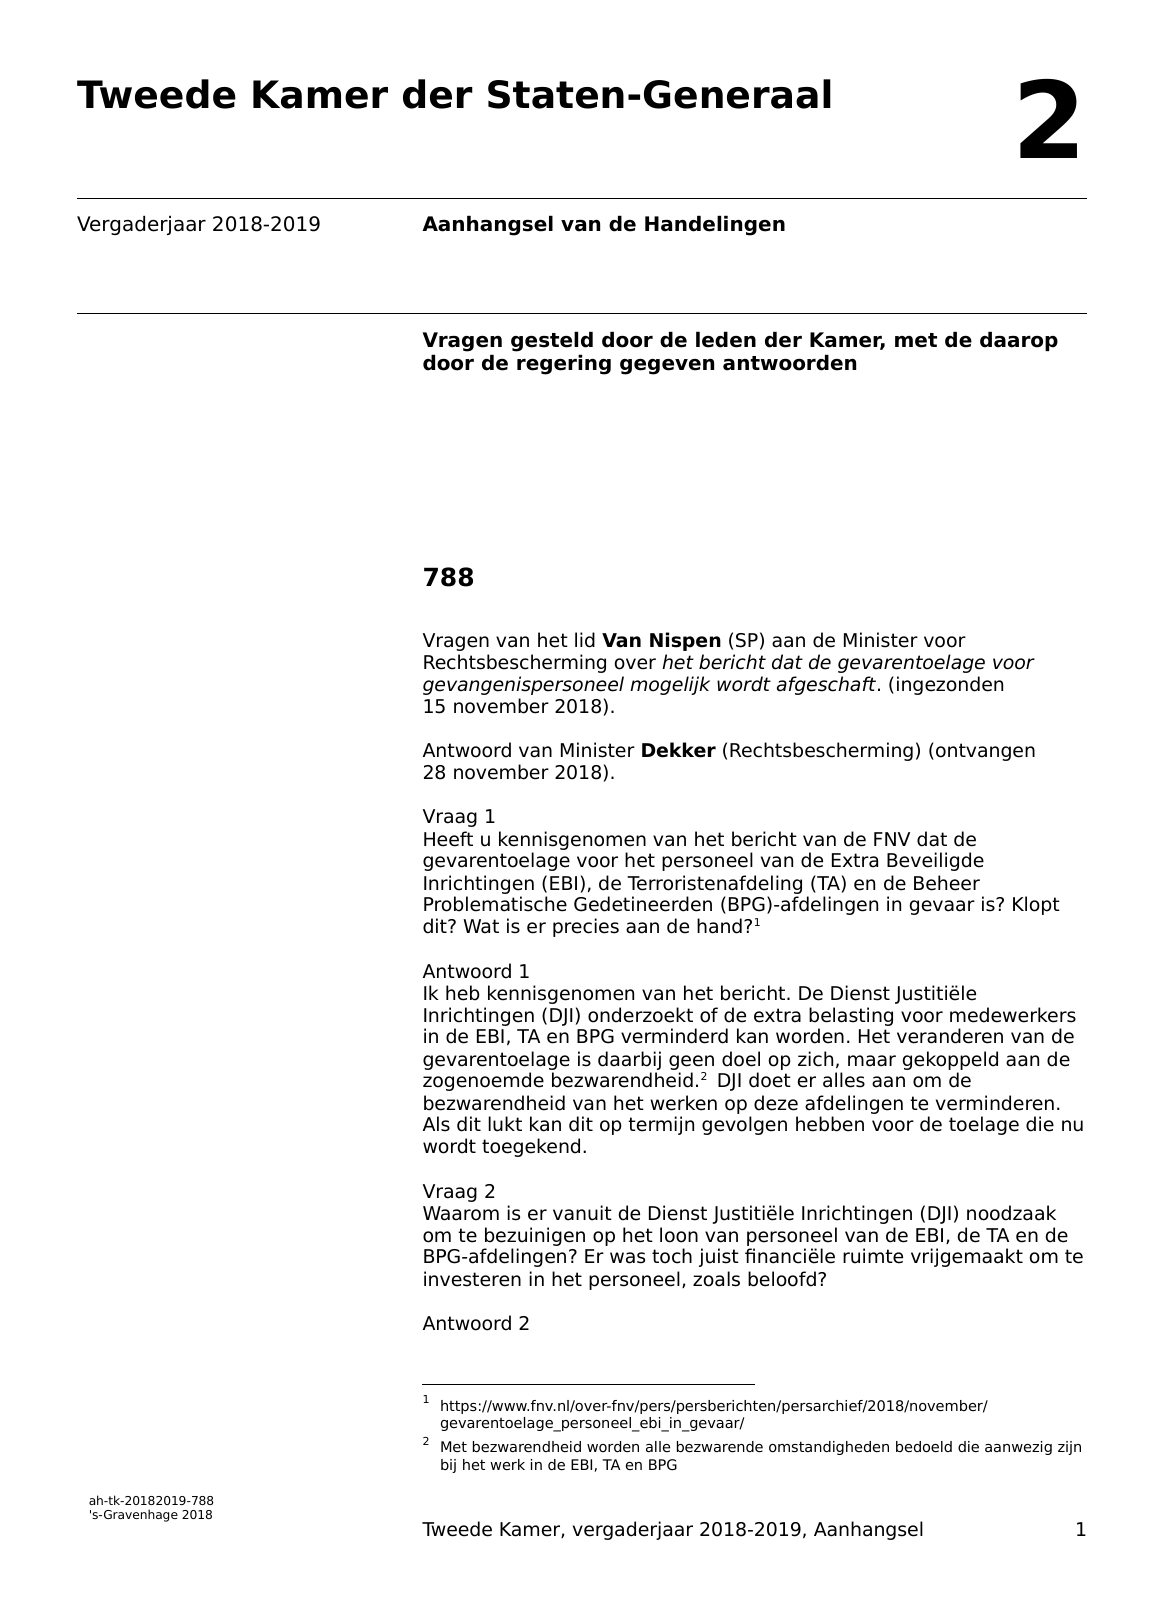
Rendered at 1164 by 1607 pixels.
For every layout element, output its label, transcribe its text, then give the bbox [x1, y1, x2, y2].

text Vraag 2 [422, 1181, 1087, 1202]
text Antwoord van Minister Dekker (Rechtsbescherming) (ontvangen 28 november 2018). [422, 740, 1087, 784]
text Antwoord 1 [422, 961, 1087, 982]
text 788 [422, 563, 1087, 592]
table_cell Vergaderjaar 2018-2019 [77, 199, 422, 313]
text Met bezwarendheid worden alle bezwarende omstandigheden bedoeld die aanwezig zijn bij het werk in de EBI, TA en BPG [422, 1435, 1087, 1474]
text Vraag 1 [422, 806, 1087, 828]
table_cell Vragen gesteld door de leden der Kamer, met de daarop door de regering gegeven antwoorden [422, 314, 1087, 375]
table_cell Aanhangsel van de Handelingen [422, 199, 1087, 313]
text https://www.fnv.nl/over-fnv/pers/persberichten/persarchief/2018/november/gevarentoelage_personeel_ebi_in_gevaar/ [422, 1393, 1087, 1432]
text 's-Gravenhage 2018 [88, 1508, 323, 1522]
table_header 2 [886, 59, 1087, 198]
text Antwoord 2 [422, 1313, 1087, 1334]
text Heeft u kennisgenomen van het bericht van de FNV dat de gevarentoelage voor het personeel van de Extra Beveiligde Inrichtingen (EBI), de Terroristenafdeling (TA) en de Beheer Problematische Gedetineerden (BPG)-afdelingen in gevaar is? Klopt dit? Wat is er precies aan de hand? [422, 828, 1087, 938]
text Vragen van het lid Van Nispen (SP) aan de Minister voor Rechtsbescherming over het bericht dat de gevarentoelage voor gevangenispersoneel mogelijk wordt afgeschaft. (ingezonden 15 november 2018). [422, 630, 1087, 718]
table_cell [77, 314, 422, 375]
text ah-tk-20182019-788 [88, 1494, 323, 1508]
table_header Tweede Kamer der Staten-Generaal [77, 59, 886, 198]
text Waarom is er vanuit de Dienst Justitiële Inrichtingen (DJI) noodzaak om te bezuinigen op het loon van personeel van de EBI, de TA en de BPG-afdelingen? Er was toch juist financiële ruimte vrijgemaakt om te investeren in het personeel, zoals beloofd? [422, 1202, 1087, 1290]
text Ik heb kennisgenomen van het bericht. De Dienst Justitiële Inrichtingen (DJI) onderzoekt of de extra belasting voor medewerkers in de EBI, TA en BPG verminderd kan worden. Het veranderen van de gevarentoelage is daarbij geen doel op zich, maar gekoppeld aan de zogenoemde bezwarendheid. DJI doet er alles aan om de bezwarendheid van het werken op deze afdelingen te verminderen. Als dit lukt kan dit op termijn gevolgen hebben voor de toelage die nu wordt toegekend. [422, 982, 1087, 1158]
